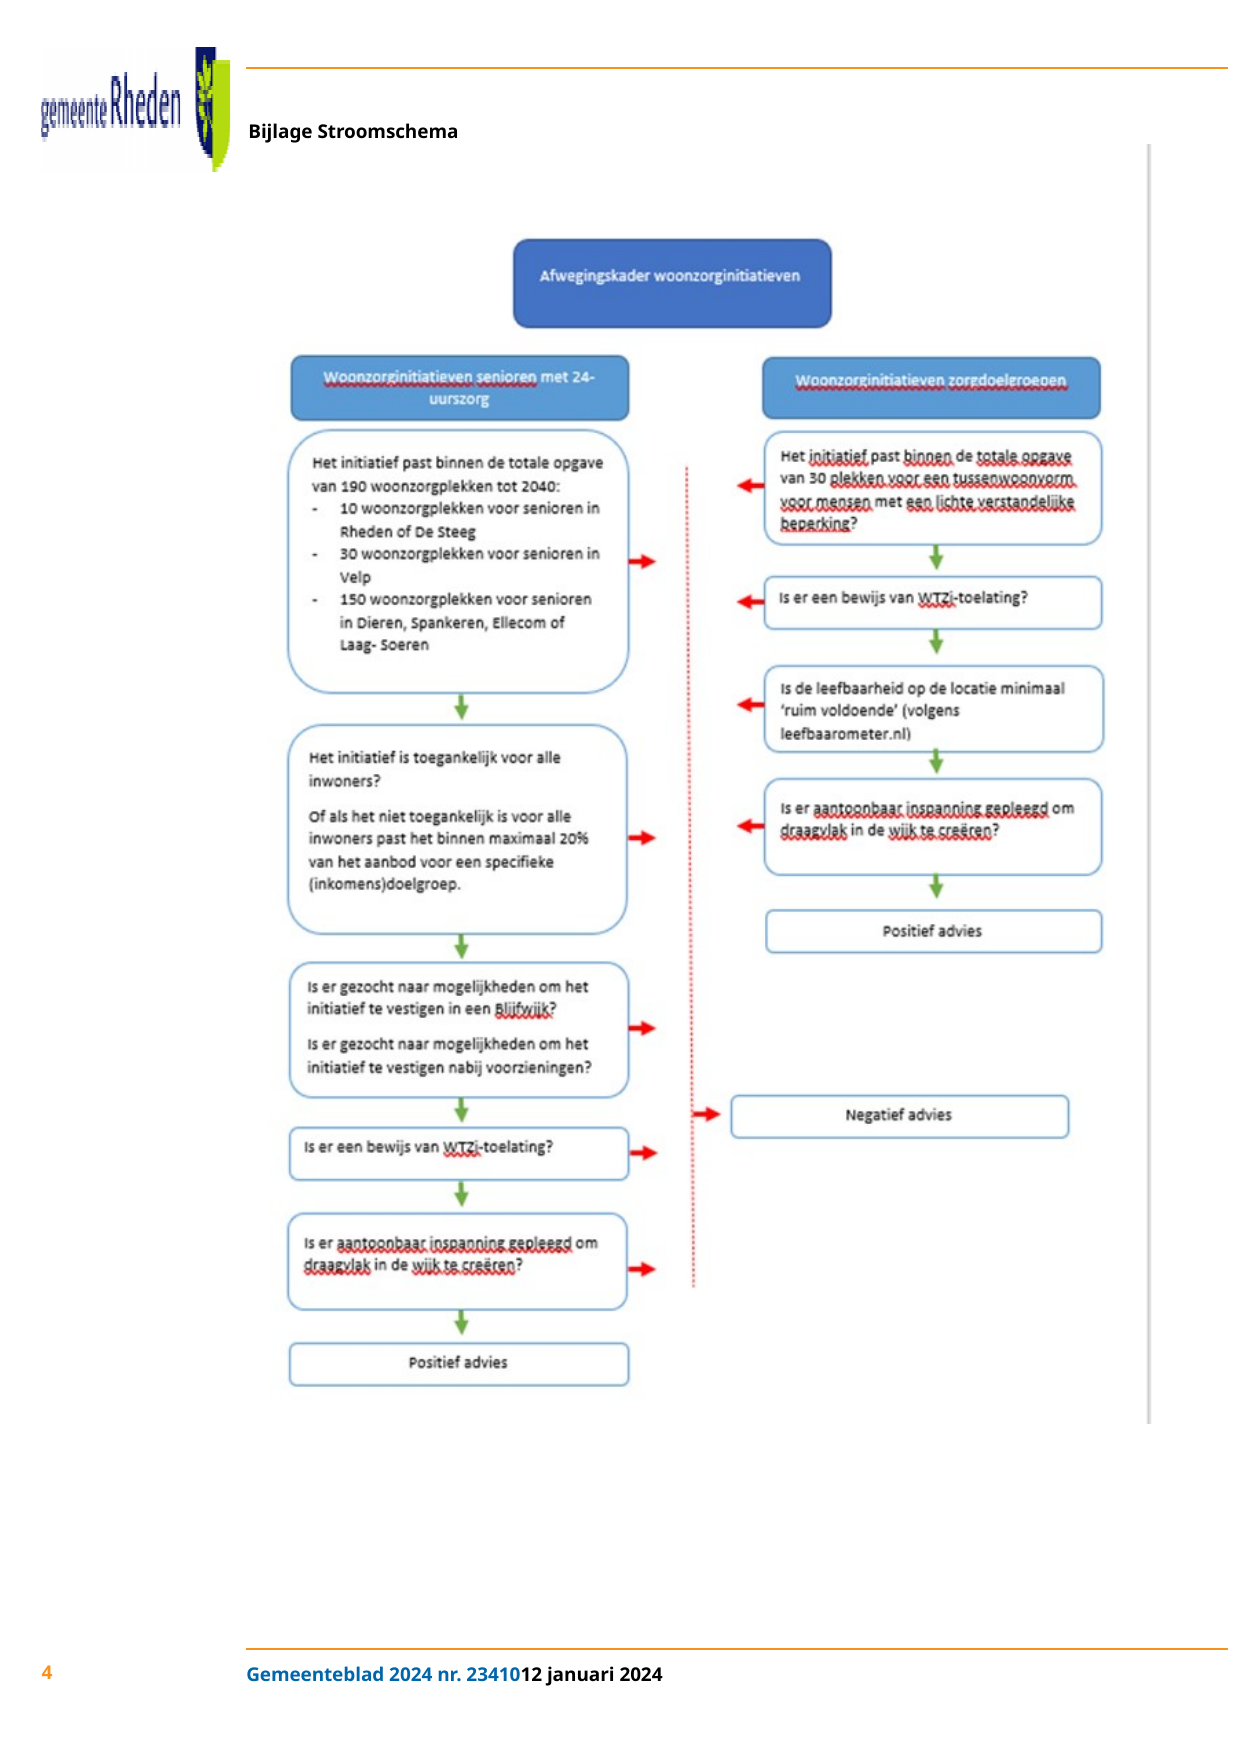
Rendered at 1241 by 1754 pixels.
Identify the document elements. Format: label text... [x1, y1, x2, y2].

picture [41, 47, 231, 172]
picture [248, 144, 1152, 1424]
text Bijlage Stroomschema [248, 116, 1152, 144]
